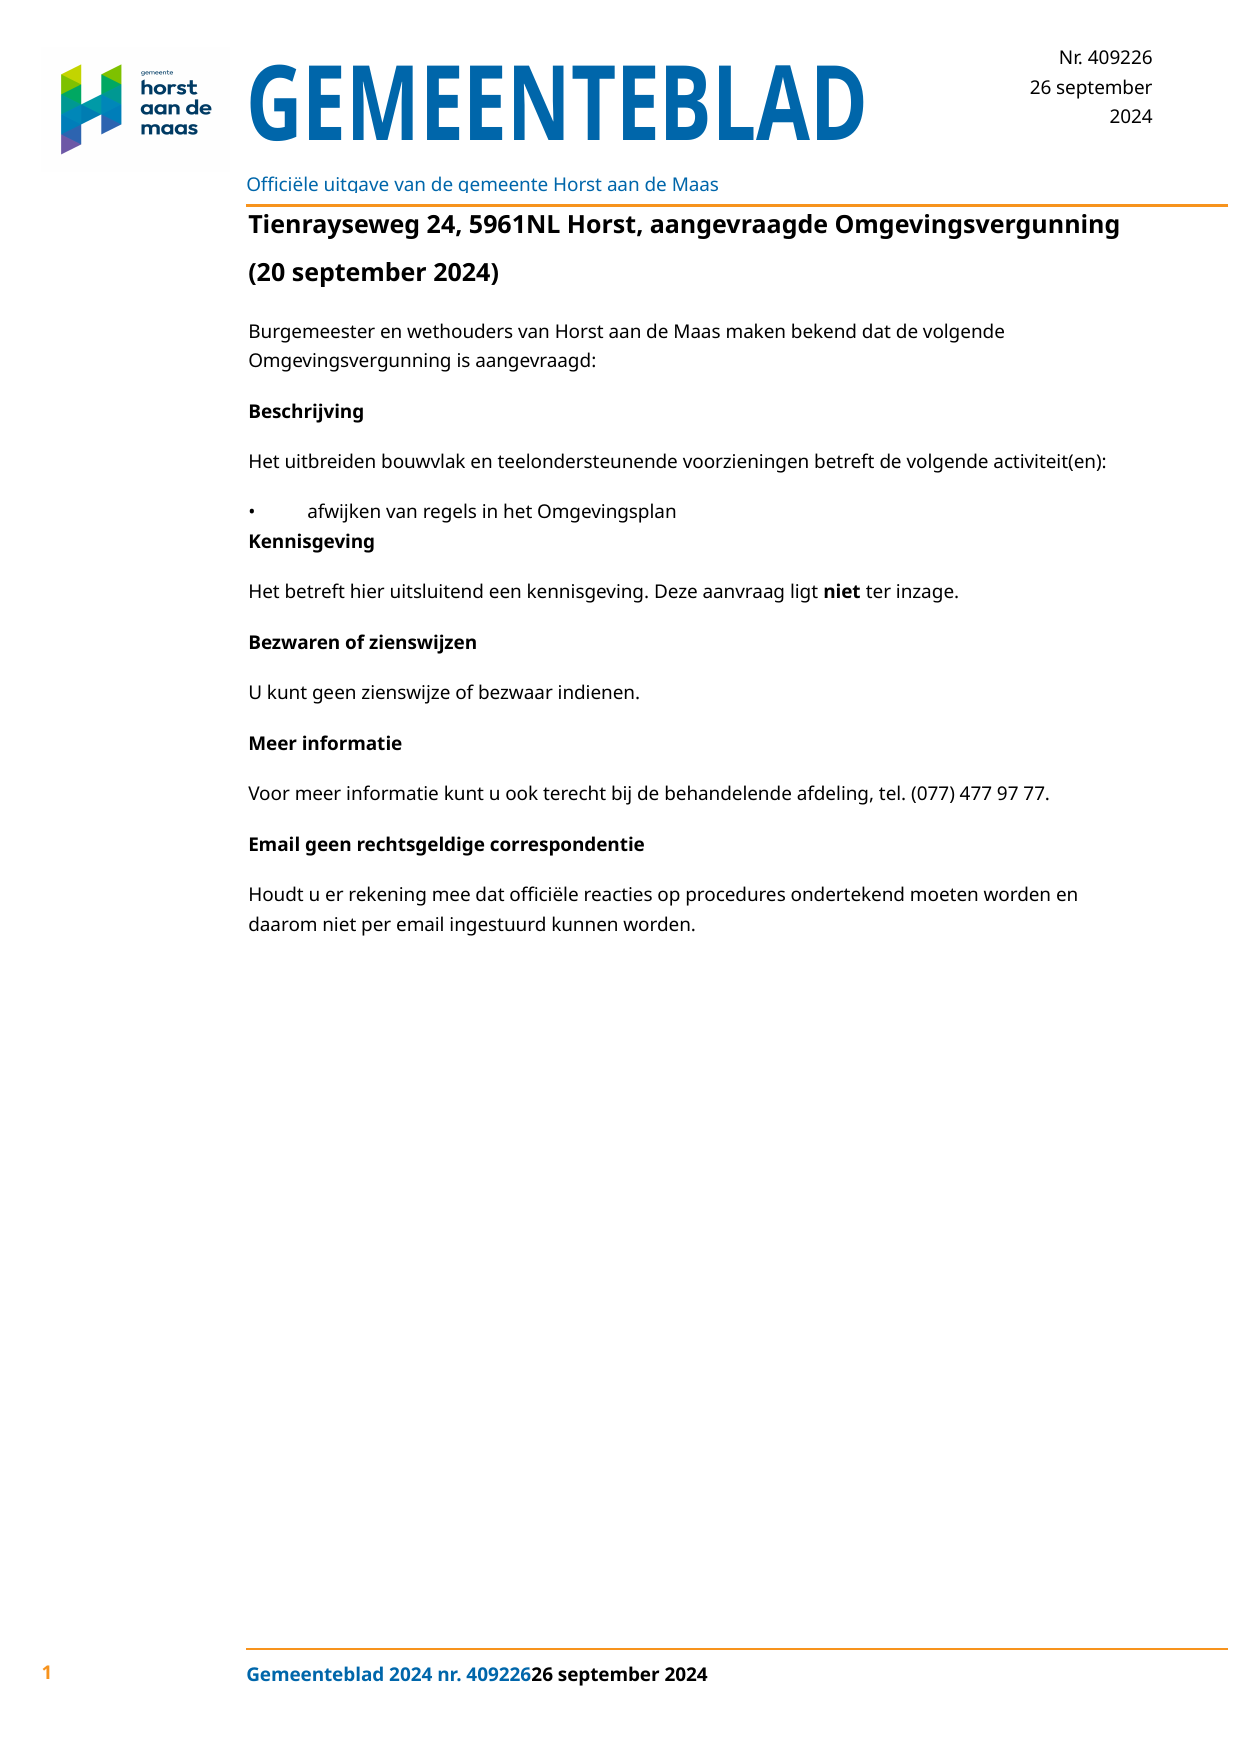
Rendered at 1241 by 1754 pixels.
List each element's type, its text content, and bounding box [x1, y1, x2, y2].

text Houdt u er rekening mee dat officiële reacties op procedures ondertekend moeten worden en daarom niet per email ingestuurd kunnen worden. [248, 881, 1152, 937]
text Meer informatie [248, 730, 1152, 756]
text Beschrijving [248, 398, 1152, 424]
text Tienrayseweg 24, 5961NL Horst, aangevraagde Omgevingsvergunning (20 september 2024) [248, 207, 1152, 288]
list afwijken van regels in het Omgevingsplan [248, 499, 1152, 524]
picture [41, 47, 231, 172]
text Voor meer informatie kunt u ook terecht bij de behandelende afdeling, tel. (077) 477 97 77. [248, 780, 1152, 806]
text Email geen rechtsgeldige correspondentie [248, 831, 1152, 857]
text Burgemeester en wethouders van Horst aan de Maas maken bekend dat de volgende Omgevingsvergunning is aangevraagd: [248, 318, 1152, 373]
text U kunt geen zienswijze of bezwaar indienen. [248, 679, 1152, 705]
text Het betreft hier uitsluitend een kennisgeving. Deze aanvraag ligt niet ter inzage. [248, 579, 1152, 604]
text Het uitbreiden bouwvlak en teelondersteunende voorzieningen betreft de volgende activiteit(en): [248, 448, 1152, 474]
text Kennisgeving [248, 528, 1152, 554]
text Bezwaren of zienswijzen [248, 629, 1152, 655]
